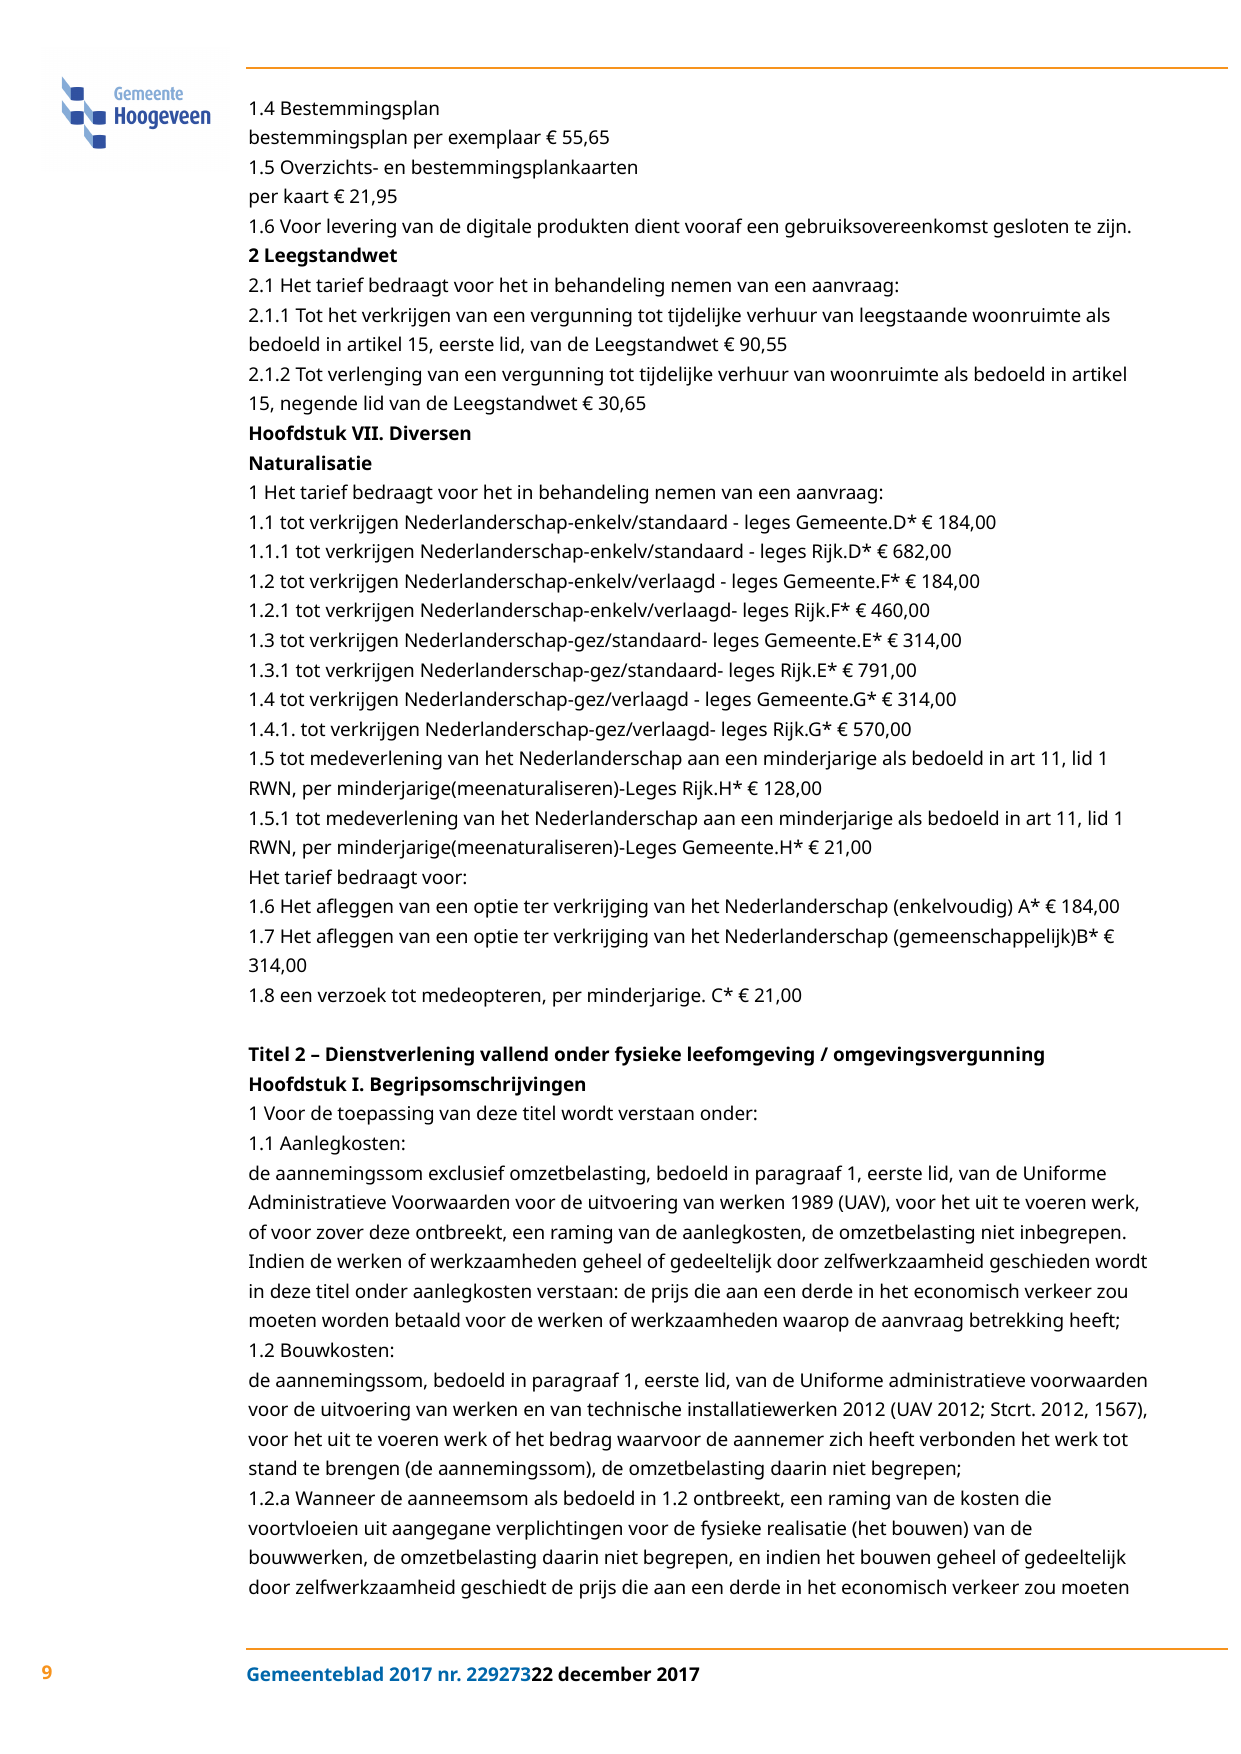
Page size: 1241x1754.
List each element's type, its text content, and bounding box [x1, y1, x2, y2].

text Hoofdstuk VII. Diversen [248, 420, 1152, 446]
text 1.2 Bouwkosten: [248, 1337, 1152, 1363]
text 1.1 tot verkrijgen Nederlanderschap-enkelv/standaard - leges Gemeente.D* € 184,00 [248, 509, 1152, 535]
text 1.4 tot verkrijgen Nederlanderschap-gez/verlaagd - leges Gemeente.G* € 314,00 [248, 686, 1152, 712]
text 1.2.a Wanneer de aanneemsom als bedoeld in 1.2 ontbreekt, een raming van de kosten die voortvloeien uit aangegane verplichtingen voor de fysieke realisatie (het bouwen) van de bouwwerken, de omzetbelasting daarin niet begrepen, en indien het bouwen geheel of gedeeltelijk door zelfwerkzaamheid geschiedt de prijs die aan een derde in het economisch verkeer zou moeten [248, 1485, 1152, 1600]
text 1.4 Bestemmingsplan [248, 95, 1152, 121]
text 1 Het tarief bedraagt voor het in behandeling nemen van een aanvraag: [248, 479, 1152, 505]
text 1.5 tot medeverlening van het Nederlanderschap aan een minderjarige als bedoeld in art 11, lid 1 RWN, per minderjarige(meenaturaliseren)-Leges Rijk.H* € 128,00 [248, 746, 1152, 801]
text 1.3.1 tot verkrijgen Nederlanderschap-gez/standaard- leges Rijk.E* € 791,00 [248, 657, 1152, 683]
text Hoofdstuk I. Begripsomschrijvingen [248, 1071, 1152, 1097]
text 1 Voor de toepassing van deze titel wordt verstaan onder: [248, 1101, 1152, 1126]
text 1.5 Overzichts- en bestemmingsplankaarten [248, 154, 1152, 180]
text 2.1.2 Tot verlenging van een vergunning tot tijdelijke verhuur van woonruimte als bedoeld in artikel 15, negende lid van de Leegstandwet € 30,65 [248, 361, 1152, 416]
text 1.5.1 tot medeverlening van het Nederlanderschap aan een minderjarige als bedoeld in art 11, lid 1 RWN, per minderjarige(meenaturaliseren)-Leges Gemeente.H* € 21,00 [248, 805, 1152, 860]
text 2 Leegstandwet [248, 243, 1152, 268]
text 1.7 Het afleggen van een optie ter verkrijging van het Nederlanderschap (gemeenschappelijk)B* € 314,00 [248, 923, 1152, 978]
text bestemmingsplan per exemplaar € 55,65 [248, 124, 1152, 150]
text 1.1 Aanlegkosten: [248, 1130, 1152, 1156]
text 1.6 Het afleggen van een optie ter verkrijging van het Nederlanderschap (enkelvoudig) A* € 184,00 [248, 893, 1152, 919]
text 1.8 een verzoek tot medeopteren, per minderjarige. C* € 21,00 [248, 982, 1152, 1008]
text 2.1.1 Tot het verkrijgen van een vergunning tot tijdelijke verhuur van leegstaande woonruimte als bedoeld in artikel 15, eerste lid, van de Leegstandwet € 90,55 [248, 302, 1152, 357]
text 1.2.1 tot verkrijgen Nederlanderschap-enkelv/verlaagd- leges Rijk.F* € 460,00 [248, 598, 1152, 623]
text 2.1 Het tarief bedraagt voor het in behandeling nemen van een aanvraag: [248, 272, 1152, 298]
text Het tarief bedraagt voor: [248, 864, 1152, 890]
text 1.1.1 tot verkrijgen Nederlanderschap-enkelv/standaard - leges Rijk.D* € 682,00 [248, 538, 1152, 564]
text 1.3 tot verkrijgen Nederlanderschap-gez/standaard- leges Gemeente.E* € 314,00 [248, 627, 1152, 653]
picture [41, 47, 231, 172]
text 1.2 tot verkrijgen Nederlanderschap-enkelv/verlaagd - leges Gemeente.F* € 184,00 [248, 568, 1152, 594]
text de aannemingssom, bedoeld in paragraaf 1, eerste lid, van de Uniforme administratieve voorwaarden voor de uitvoering van werken en van technische installatiewerken 2012 (UAV 2012; Stcrt. 2012, 1567), voor het uit te voeren werk of het bedrag waarvoor de aannemer zich heeft verbonden het werk tot stand te brengen (de aannemingssom), de omzetbelasting daarin niet begrepen; [248, 1367, 1152, 1481]
text Naturalisatie [248, 450, 1152, 476]
text Titel 2 – Dienstverlening vallend onder fysieke leefomgeving / omgevingsvergunning [248, 1041, 1152, 1067]
text 1.4.1. tot verkrijgen Nederlanderschap-gez/verlaagd- leges Rijk.G* € 570,00 [248, 716, 1152, 742]
text 1.6 Voor levering van de digitale produkten dient vooraf een gebruiksovereenkomst gesloten te zijn. [248, 213, 1152, 239]
text de aannemingssom exclusief omzetbelasting, bedoeld in paragraaf 1, eerste lid, van de Uniforme Administratieve Voorwaarden voor de uitvoering van werken 1989 (UAV), voor het uit te voeren werk, of voor zover deze ontbreekt, een raming van de aanlegkosten, de omzetbelasting niet inbegrepen. Indien de werken of werkzaamheden geheel of gedeeltelijk door zelfwerkzaamheid geschieden wordt in deze titel onder aanlegkosten verstaan: de prijs die aan een derde in het economisch verkeer zou moeten worden betaald voor de werken of werkzaamheden waarop de aanvraag betrekking heeft; [248, 1160, 1152, 1333]
text per kaart € 21,95 [248, 183, 1152, 209]
